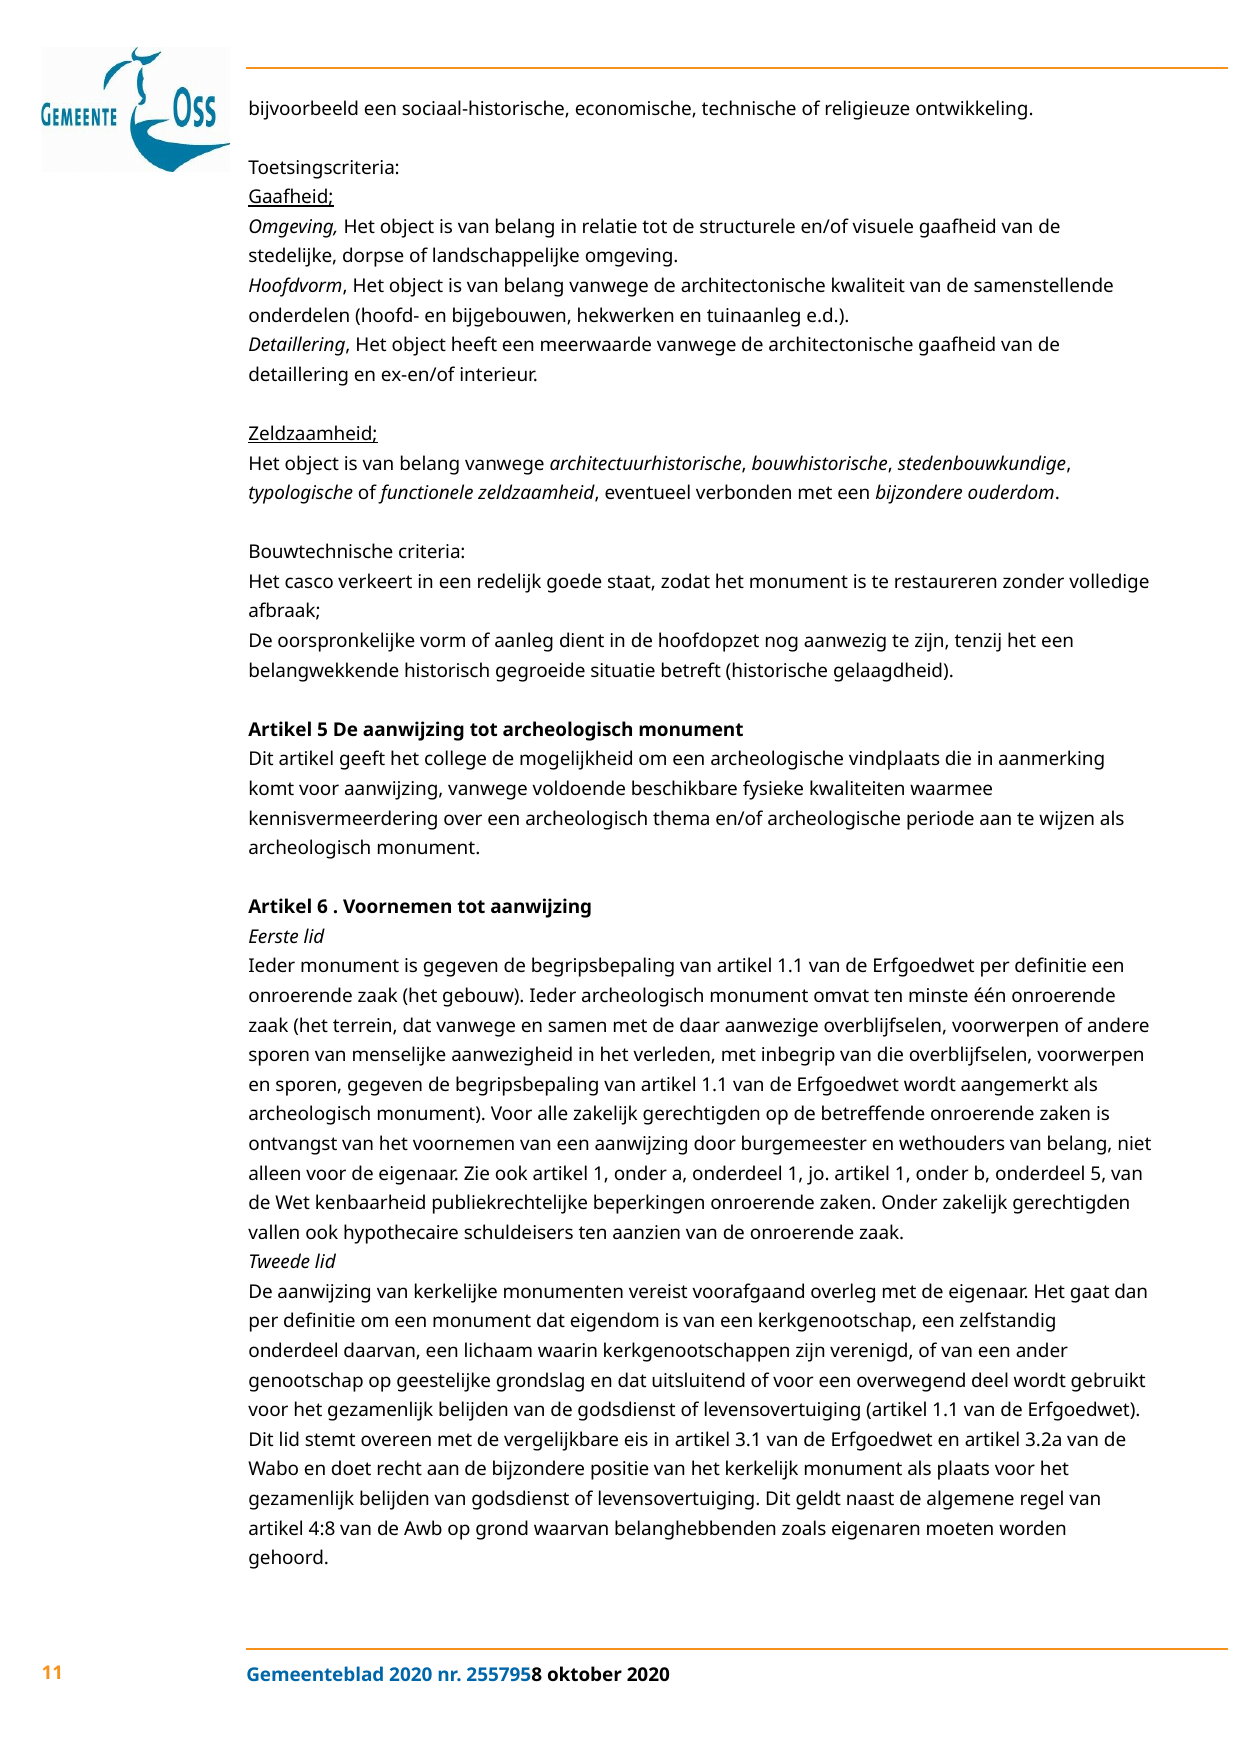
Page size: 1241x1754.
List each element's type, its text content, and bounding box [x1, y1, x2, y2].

text Artikel 6 . Voornemen tot aanwijzing [248, 893, 1152, 919]
text Het object is van belang vanwege architectuurhistorische, bouwhistorische, stedenbouwkundige, typologische of functionele zeldzaamheid, eventueel verbonden met een bijzondere ouderdom. [248, 450, 1152, 505]
text Zeldzaamheid; [248, 420, 1152, 446]
text Omgeving, Het object is van belang in relatie tot de structurele en/of visuele gaafheid van de stedelijke, dorpse of landschappelijke omgeving. [248, 213, 1152, 268]
text Artikel 5 De aanwijzing tot archeologisch monument [248, 716, 1152, 742]
text De oorspronkelijke vorm of aanleg dient in de hoofdopzet nog aanwezig te zijn, tenzij het een belangwekkende historisch gegroeide situatie betreft (historische gelaagdheid). [248, 627, 1152, 683]
picture [41, 47, 231, 172]
text Tweede lid [248, 1248, 1152, 1274]
text Het casco verkeert in een redelijk goede staat, zodat het monument is te restaureren zonder volledige afbraak; [248, 568, 1152, 623]
text Eerste lid [248, 923, 1152, 949]
text bijvoorbeeld een sociaal-historische, economische, technische of religieuze ontwikkeling. [248, 95, 1152, 121]
text Gaafheid; [248, 183, 1152, 209]
text Dit artikel geeft het college de mogelijkheid om een archeologische vindplaats die in aanmerking komt voor aanwijzing, vanwege voldoende beschikbare fysieke kwaliteiten waarmee kennisvermeerdering over een archeologisch thema en/of archeologische periode aan te wijzen als archeologisch monument. [248, 746, 1152, 860]
text Bouwtechnische criteria: [248, 538, 1152, 564]
text Hoofdvorm, Het object is van belang vanwege de architectonische kwaliteit van de samenstellende onderdelen (hoofd- en bijgebouwen, hekwerken en tuinaanleg e.d.). [248, 272, 1152, 328]
text Ieder monument is gegeven de begripsbepaling van artikel 1.1 van de Erfgoedwet per definitie een onroerende zaak (het gebouw). Ieder archeologisch monument omvat ten minste één onroerende zaak (het terrein, dat vanwege en samen met de daar aanwezige overblijfselen, voorwerpen of andere sporen van menselijke aanwezigheid in het verleden, met inbegrip van die overblijfselen, voorwerpen en sporen, gegeven de begripsbepaling van artikel 1.1 van de Erfgoedwet wordt aangemerkt als archeologisch monument). Voor alle zakelijk gerechtigden op de betreffende onroerende zaken is ontvangst van het voornemen van een aanwijzing door burgemeester en wethouders van belang, niet alleen voor de eigenaar. Zie ook artikel 1, onder a, onderdeel 1, jo. artikel 1, onder b, onderdeel 5, van de Wet kenbaarheid publiekrechtelijke beperkingen onroerende zaken. Onder zakelijk gerechtigden vallen ook hypothecaire schuldeisers ten aanzien van de onroerende zaak. [248, 953, 1152, 1245]
text Toetsingscriteria: [248, 154, 1152, 180]
text Detaillering, Het object heeft een meerwaarde vanwege de architectonische gaafheid van de detaillering en ex-en/of interieur. [248, 331, 1152, 387]
text De aanwijzing van kerkelijke monumenten vereist voorafgaand overleg met de eigenaar. Het gaat dan per definitie om een monument dat eigendom is van een kerkgenootschap, een zelfstandig onderdeel daarvan, een lichaam waarin kerkgenootschappen zijn verenigd, of van een ander genootschap op geestelijke grondslag en dat uitsluitend of voor een overwegend deel wordt gebruikt voor het gezamenlijk belijden van de godsdienst of levensovertuiging (artikel 1.1 van de Erfgoedwet). Dit lid stemt overeen met de vergelijkbare eis in artikel 3.1 van de Erfgoedwet en artikel 3.2a van de Wabo en doet recht aan de bijzondere positie van het kerkelijk monument als plaats voor het gezamenlijk belijden van godsdienst of levensovertuiging. Dit geldt naast de algemene regel van artikel 4:8 van de Awb op grond waarvan belanghebbenden zoals eigenaren moeten worden gehoord. [248, 1278, 1152, 1570]
